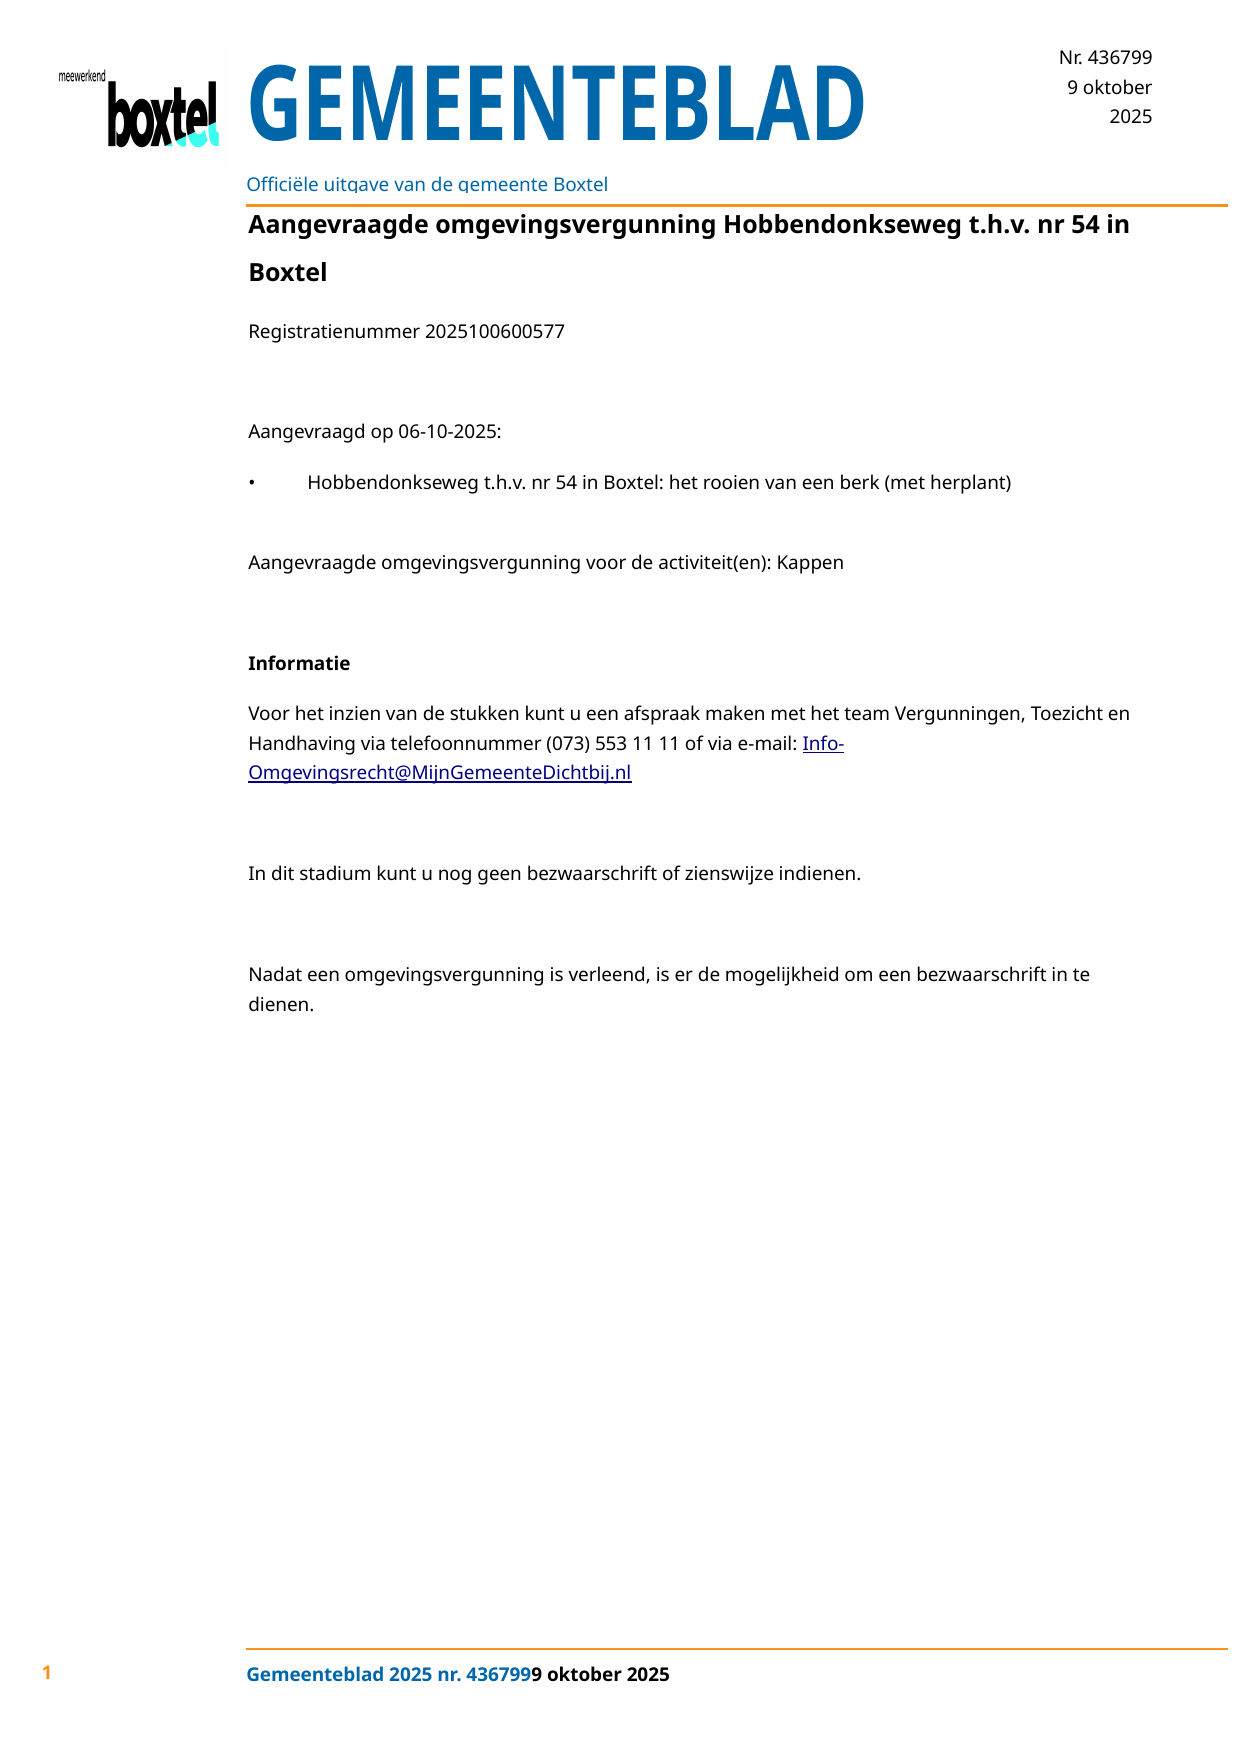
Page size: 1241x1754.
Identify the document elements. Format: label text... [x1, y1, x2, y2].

text Aangevraagd op 06-10-2025: [248, 419, 1152, 444]
text Voor het inzien van de stukken kunt u een afspraak maken met het team Vergunningen, Toezicht en Handhaving via telefoonnummer (073) 553 11 11 of via e-mail: Info-Omgevingsrecht@MijnGemeenteDichtbij.nl [248, 700, 1152, 785]
text Aangevraagde omgevingsvergunning voor de activiteit(en): Kappen [248, 549, 1152, 575]
text Nadat een omgevingsvergunning is verleend, is er de mogelijkheid om een bezwaarschrift in te dienen. [248, 961, 1152, 1017]
text Registratienummer 2025100600577 [248, 318, 1152, 344]
text Informatie [248, 650, 1152, 676]
text In dit stadium kunt u nog geen bezwaarschrift of zienswijze indienen. [248, 860, 1152, 886]
text Aangevraagde omgevingsvergunning Hobbendonkseweg t.h.v. nr 54 in Boxtel [248, 207, 1152, 288]
picture [41, 47, 231, 172]
list Hobbendonkseweg t.h.v. nr 54 in Boxtel: het rooien van een berk (met herplant) [248, 469, 1152, 495]
